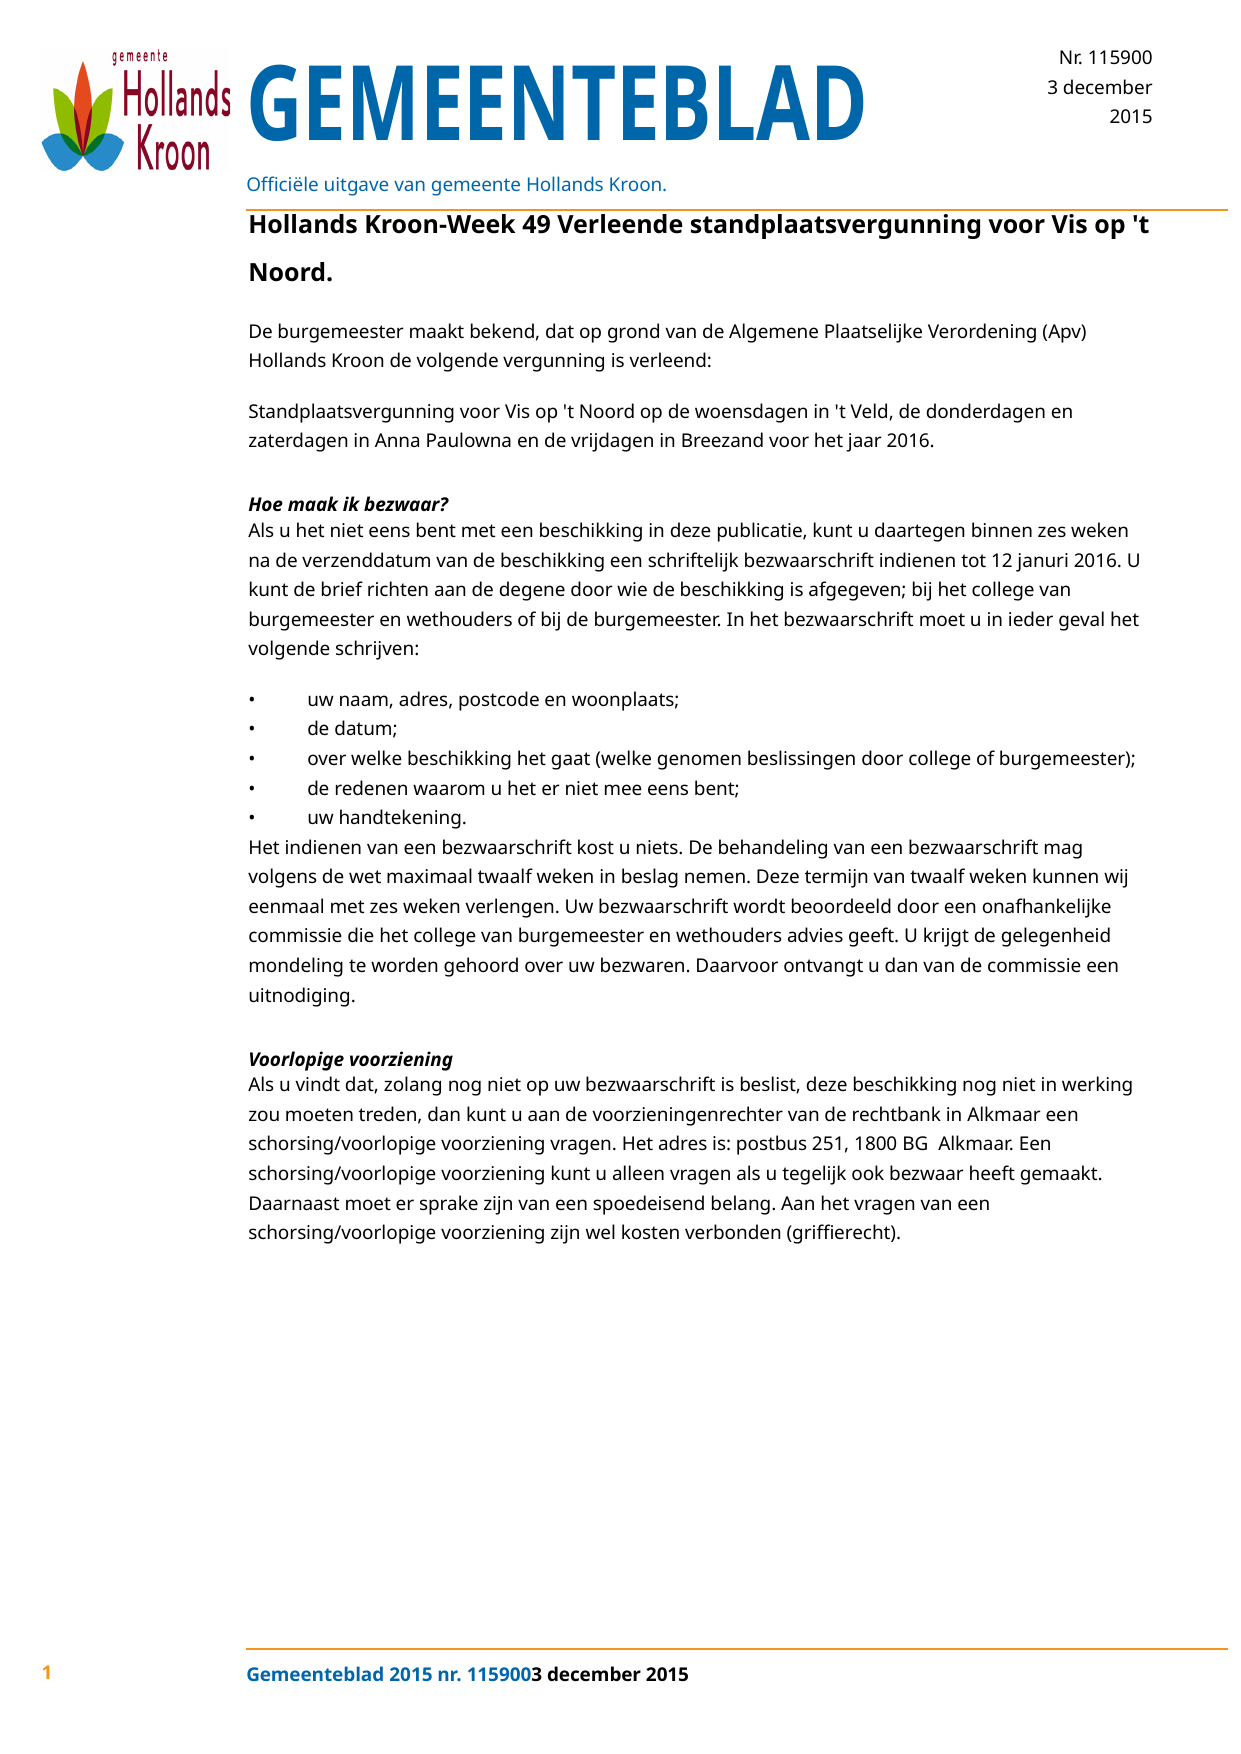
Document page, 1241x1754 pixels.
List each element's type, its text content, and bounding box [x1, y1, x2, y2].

text Standplaatsvergunning voor Vis op 't Noord op de woensdagen in 't Veld, de donderdagen en zaterdagen in Anna Paulowna en de vrijdagen in Breezand voor het jaar 2016. [248, 398, 1152, 453]
text Als u vindt dat, zolang nog niet op uw bezwaarschrift is beslist, deze beschikking nog niet in werking zou moeten treden, dan kunt u aan de voorzieningenrechter van de rechtbank in Alkmaar een schorsing/voorlopige voorziening vragen. Het adres is: postbus 251, 1800 BG Alkmaar. Een schorsing/voorlopige voorziening kunt u alleen vragen als u tegelijk ook bezwaar heeft gemaakt. Daarnaast moet er sprake zijn van een spoedeisend belang. Aan het vragen van een schorsing/voorlopige voorziening zijn wel kosten verbonden (griffierecht). [248, 1071, 1152, 1245]
list de datum; [248, 716, 1152, 741]
text Voorlopige voorziening [248, 1046, 1152, 1071]
text Het indienen van een bezwaarschrift kost u niets. De behandeling van een bezwaarschrift mag volgens de wet maximaal twaalf weken in beslag nemen. Deze termijn van twaalf weken kunnen wij eenmaal met zes weken verlengen. Uw bezwaarschrift wordt beoordeeld door een onafhankelijke commissie die het college van burgemeester en wethouders advies geeft. U krijgt de gelegenheid mondeling te worden gehoord over uw bezwaren. Daarvoor ontvangt u dan van de commissie een uitnodiging. [248, 834, 1152, 1007]
text Hollands Kroon-Week 49 Verleende standplaatsvergunning voor Vis op 't Noord. [248, 211, 1152, 288]
picture [41, 47, 231, 172]
list over welke beschikking het gaat (welke genomen beslissingen door college of burgemeester); [248, 745, 1152, 771]
text Hoe maak ik bezwaar? [248, 491, 1152, 517]
text Als u het niet eens bent met een beschikking in deze publicatie, kunt u daartegen binnen zes weken na de verzenddatum van de beschikking een schriftelijk bezwaarschrift indienen tot 12 januri 2016. U kunt de brief richten aan de degene door wie de beschikking is afgegeven; bij het college van burgemeester en wethouders of bij de burgemeester. In het bezwaarschrift moet u in ieder geval het volgende schrijven: [248, 517, 1152, 661]
list de redenen waarom u het er niet mee eens bent; [248, 775, 1152, 800]
text De burgemeester maakt bekend, dat op grond van de Algemene Plaatselijke Verordening (Apv) Hollands Kroon de volgende vergunning is verleend: [248, 318, 1152, 373]
list uw handtekening. [248, 804, 1152, 830]
list uw naam, adres, postcode en woonplaats; [248, 686, 1152, 712]
